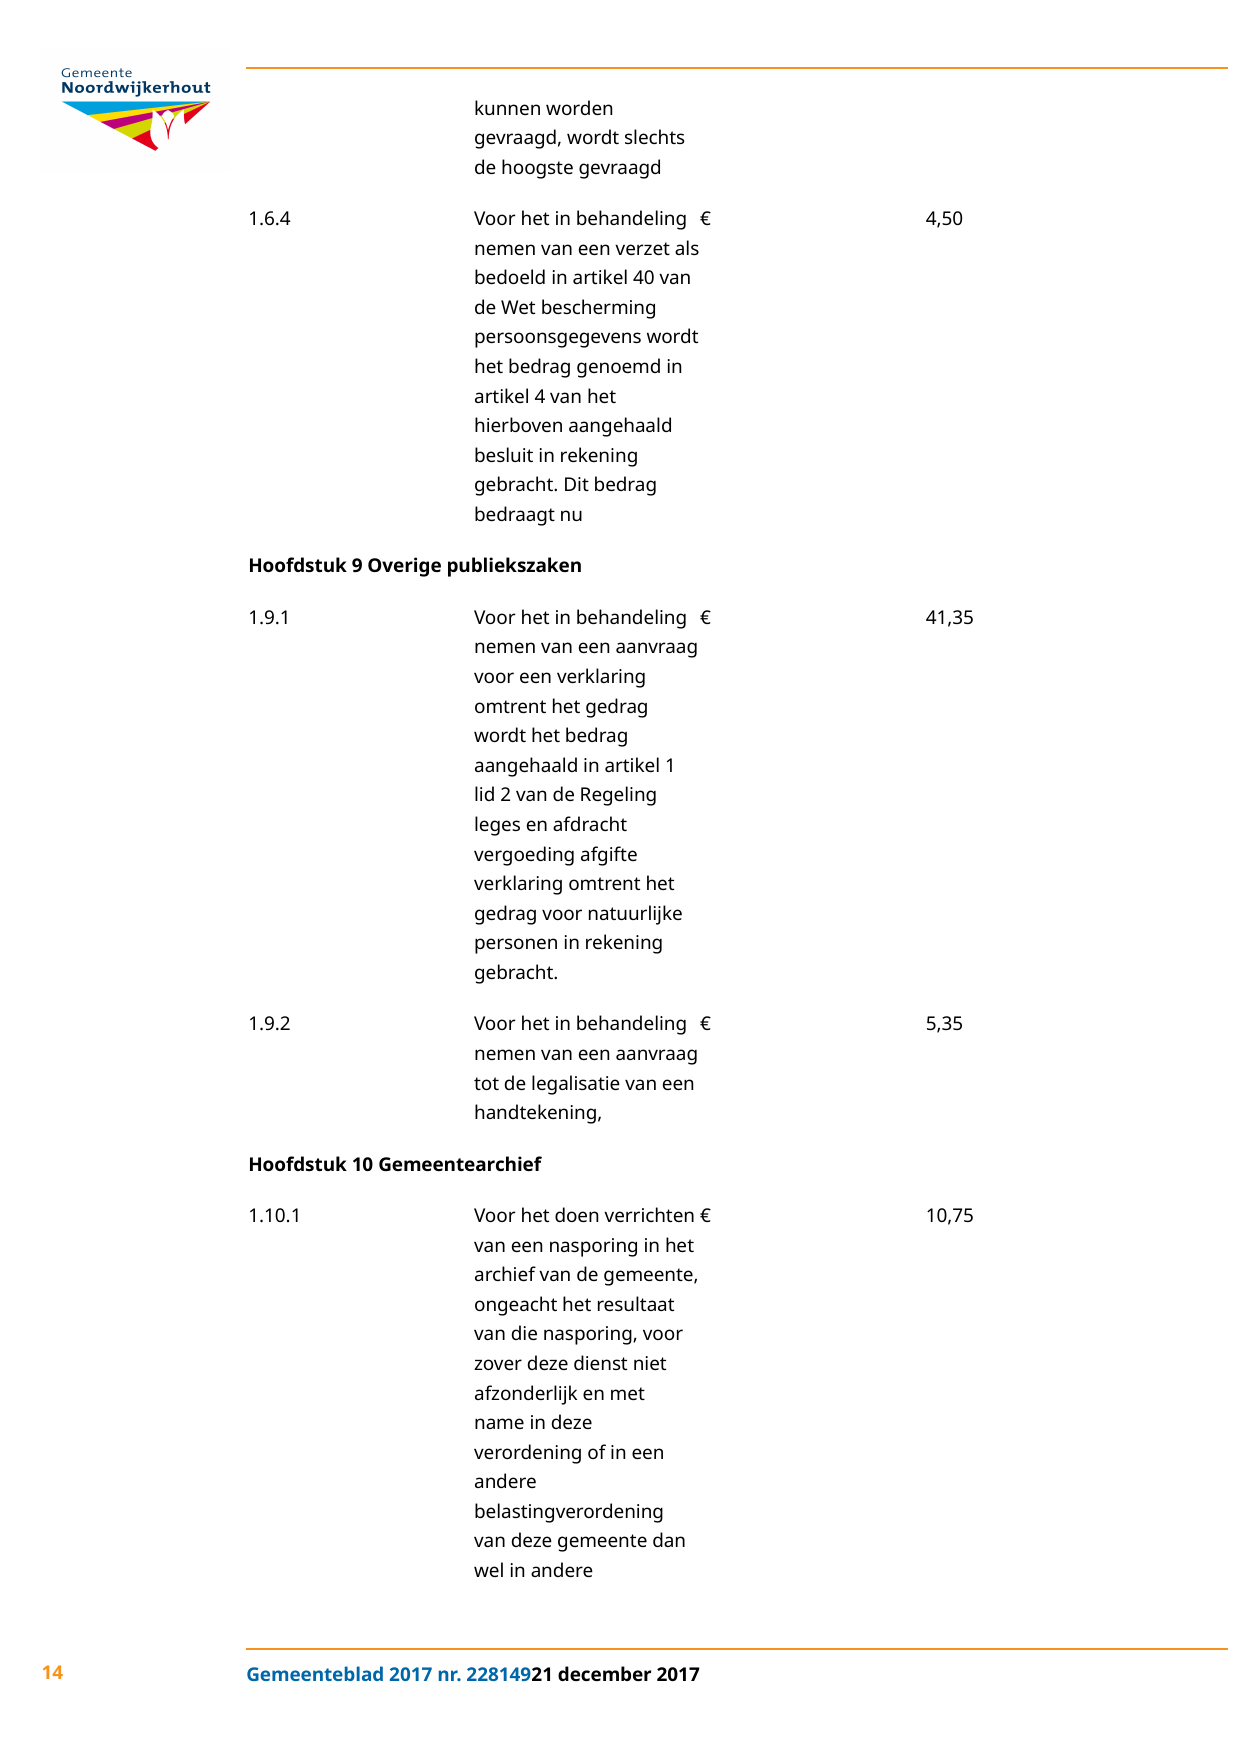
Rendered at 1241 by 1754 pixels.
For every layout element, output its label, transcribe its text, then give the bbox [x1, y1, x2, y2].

table_cell [474, 985, 700, 1011]
table_cell 1.9.2 [248, 1011, 474, 1125]
table_cell [700, 527, 926, 553]
table_cell Voor het in behandeling nemen van een aanvraag tot de legalisatie van een handtekening, [474, 1011, 700, 1125]
table_cell [926, 579, 1152, 604]
table_cell [926, 527, 1152, 553]
table_cell [700, 180, 926, 205]
table_cell kunnen worden gevraagd, wordt slechts de hoogste gevraagd [474, 95, 700, 180]
table_cell [474, 579, 700, 604]
table_cell [926, 1151, 1152, 1177]
table_cell 4,50 [926, 205, 1152, 527]
table_cell Hoofdstuk 9 Overige publiekszaken [248, 553, 700, 578]
table_cell [700, 1177, 926, 1202]
table_cell [474, 1125, 700, 1151]
table_cell [926, 985, 1152, 1011]
table_cell [248, 180, 474, 205]
table_cell [926, 180, 1152, 205]
table_cell 1.10.1 [248, 1202, 474, 1583]
table_cell [474, 527, 700, 553]
table_cell [248, 527, 474, 553]
table_cell [248, 985, 474, 1011]
table_cell [248, 95, 474, 180]
table_cell € [700, 1011, 926, 1125]
table_cell [926, 1177, 1152, 1202]
table_cell € [700, 604, 926, 985]
table_cell [474, 1177, 700, 1202]
table_cell [474, 180, 700, 205]
table_cell [700, 95, 926, 180]
table_cell 5,35 [926, 1011, 1152, 1125]
table_cell [700, 1125, 926, 1151]
table_cell [700, 579, 926, 604]
table_cell [700, 553, 926, 578]
table_cell [248, 1125, 474, 1151]
table_cell 1.9.1 [248, 604, 474, 985]
table_cell Voor het in behandeling nemen van een aanvraag voor een verklaring omtrent het gedrag wordt het bedrag aangehaald in artikel 1 lid 2 van de Regeling leges en afdracht vergoeding afgifte verklaring omtrent het gedrag voor natuurlijke personen in rekening gebracht. [474, 604, 700, 985]
table_cell € [700, 205, 926, 527]
table_cell Voor het in behandeling nemen van een verzet als bedoeld in artikel 40 van de Wet bescherming persoonsgegevens wordt het bedrag genoemd in artikel 4 van het hierboven aangehaald besluit in rekening gebracht. Dit bedrag bedraagt nu [474, 205, 700, 527]
table_cell 10,75 [926, 1202, 1152, 1583]
table_cell € [700, 1202, 926, 1583]
table_cell [248, 579, 474, 604]
table_cell Voor het doen verrichten van een nasporing in het archief van de gemeente, ongeacht het resultaat van die nasporing, voor zover deze dienst niet afzonderlijk en met name in deze verordening of in een andere belastingverordening van deze gemeente dan wel in andere [474, 1202, 700, 1583]
table_cell Hoofdstuk 10 Gemeentearchief [248, 1151, 700, 1177]
table_cell 1.6.4 [248, 205, 474, 527]
table_cell [248, 1177, 474, 1202]
picture [41, 47, 231, 172]
table_cell [700, 985, 926, 1011]
table_cell [926, 553, 1152, 578]
table_cell [700, 1151, 926, 1177]
table_cell [926, 1125, 1152, 1151]
table_cell 41,35 [926, 604, 1152, 985]
table_cell [926, 95, 1152, 180]
